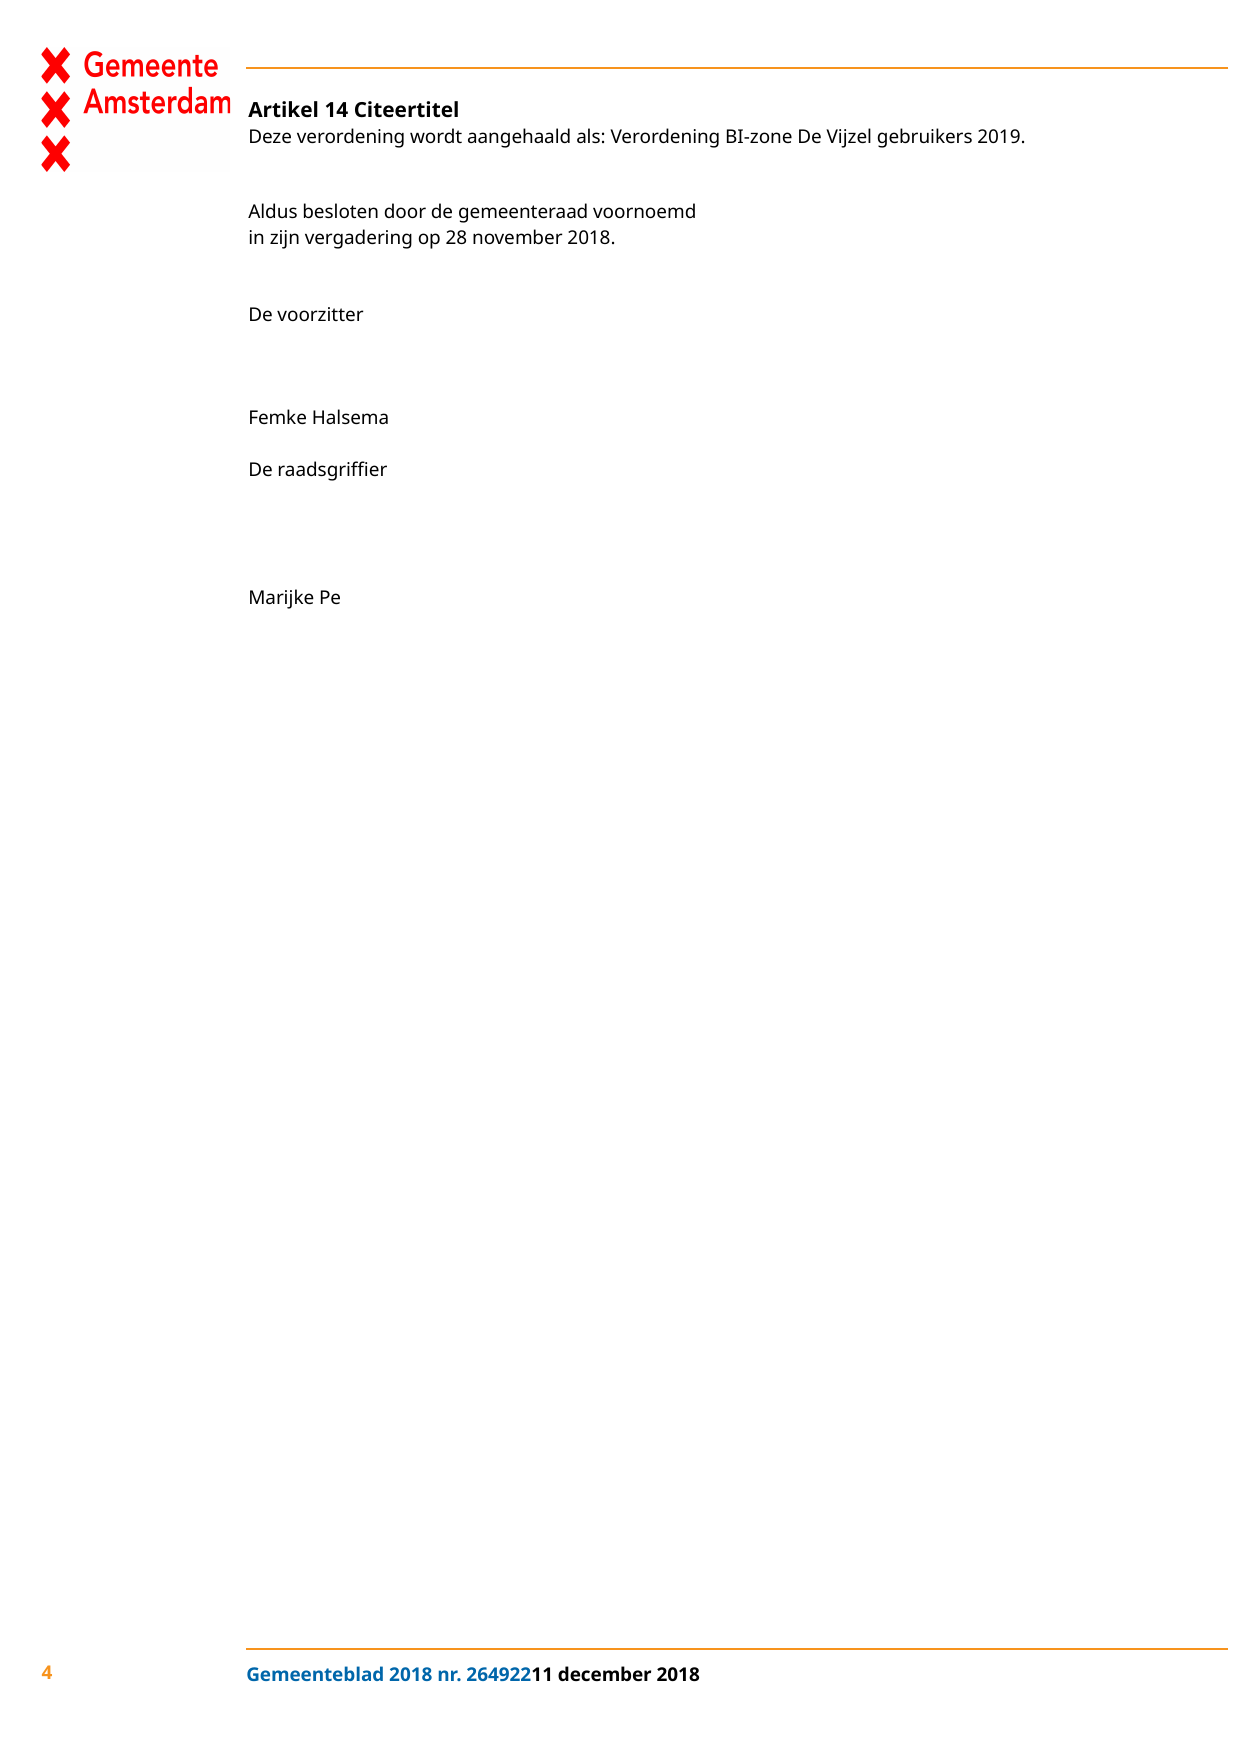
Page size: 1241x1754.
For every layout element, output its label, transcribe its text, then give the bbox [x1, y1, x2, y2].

text Deze verordening wordt aangehaald als: Verordening BI-zone De Vijzel gebruikers 2019. [248, 123, 1152, 149]
text Marijke Pe [248, 584, 1152, 610]
text Aldus besloten door de gemeenteraad voornoemd [248, 198, 1152, 224]
picture [41, 47, 231, 172]
text Artikel 14 Citeertitel [248, 95, 1152, 123]
text De raadsgriffier [248, 456, 1152, 481]
text Femke Halsema [248, 404, 1152, 430]
text De voorzitter [248, 301, 1152, 327]
text in zijn vergadering op 28 november 2018. [248, 224, 1152, 250]
